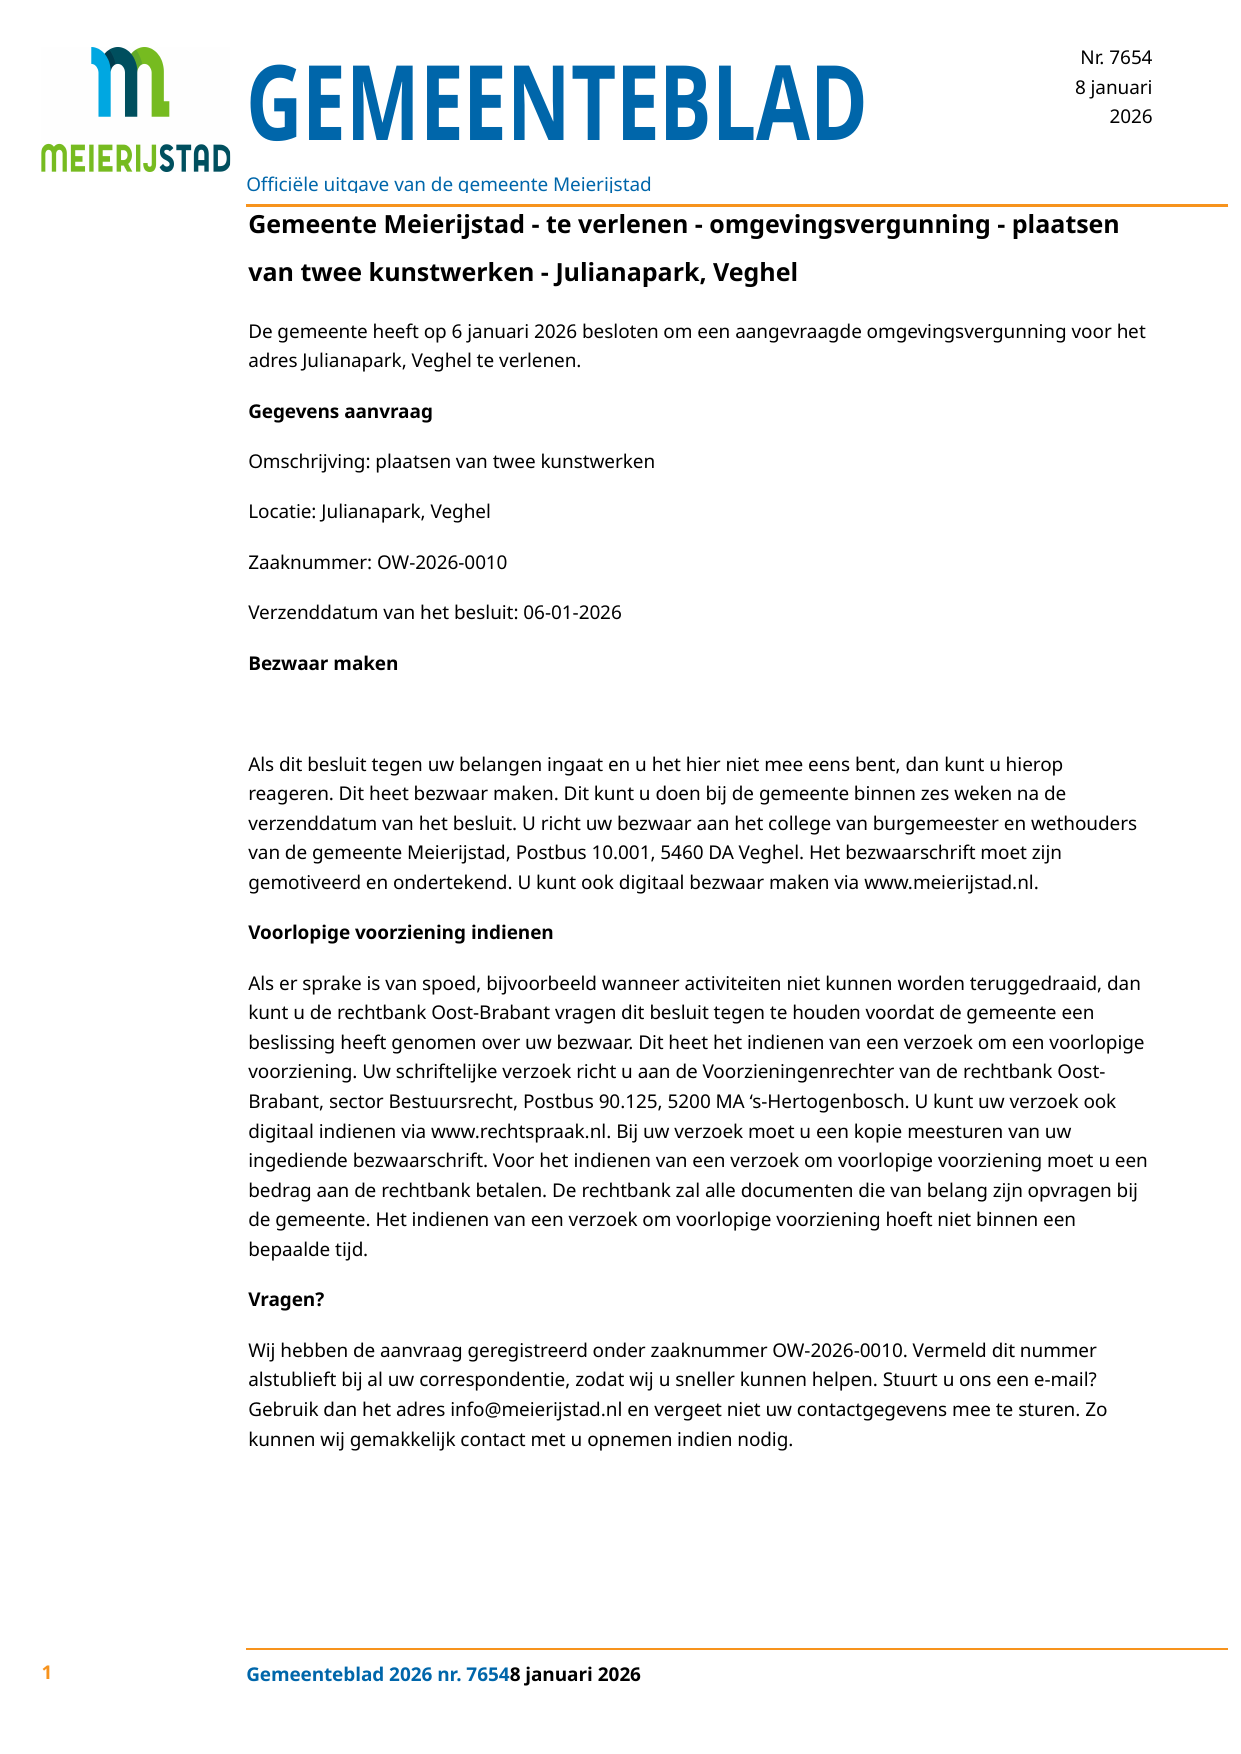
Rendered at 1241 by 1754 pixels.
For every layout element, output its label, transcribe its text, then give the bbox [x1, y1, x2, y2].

text Vragen? [248, 1287, 1152, 1312]
picture [41, 47, 231, 172]
text Omschrijving: plaatsen van twee kunstwerken [248, 448, 1152, 474]
text Verzenddatum van het besluit: 06-01-2026 [248, 599, 1152, 625]
text Locatie: Julianapark, Veghel [248, 499, 1152, 524]
text De gemeente heeft op 6 januari 2026 besloten om een aangevraagde omgevingsvergunning voor het adres Julianapark, Veghel te verlenen. [248, 318, 1152, 373]
text Als er sprake is van spoed, bijvoorbeeld wanneer activiteiten niet kunnen worden teruggedraaid, dan kunt u de rechtbank Oost-Brabant vragen dit besluit tegen te houden voordat de gemeente een beslissing heeft genomen over uw bezwaar. Dit heet het indienen van een verzoek om een voorlopige voorziening. Uw schriftelijke verzoek richt u aan de Voorzieningenrechter van de rechtbank Oost-Brabant, sector Bestuursrecht, Postbus 90.125, 5200 MA ‘s-Hertogenbosch. U kunt uw verzoek ook digitaal indienen via www.rechtspraak.nl. Bij uw verzoek moet u een kopie meesturen van uw ingediende bezwaarschrift. Voor het indienen van een verzoek om voorlopige voorziening moet u een bedrag aan de rechtbank betalen. De rechtbank zal alle documenten die van belang zijn opvragen bij de gemeente. Het indienen van een verzoek om voorlopige voorziening hoeft niet binnen een bepaalde tijd. [248, 970, 1152, 1262]
text Voorlopige voorziening indienen [248, 919, 1152, 945]
text Bezwaar maken [248, 650, 1152, 676]
text Wij hebben de aanvraag geregistreerd onder zaaknummer OW-2026-0010. Vermeld dit nummer alstublieft bij al uw correspondentie, zodat wij u sneller kunnen helpen. Stuurt u ons een e-mail? Gebruik dan het adres info@meierijstad.nl en vergeet niet uw contactgegevens mee te sturen. Zo kunnen wij gemakkelijk contact met u opnemen indien nodig. [248, 1337, 1152, 1452]
text Zaaknummer: OW-2026-0010 [248, 549, 1152, 575]
text Gemeente Meierijstad - te verlenen - omgevingsvergunning - plaatsen van twee kunstwerken - Julianapark, Veghel [248, 207, 1152, 288]
text Als dit besluit tegen uw belangen ingaat en u het hier niet mee eens bent, dan kunt u hierop reageren. Dit heet bezwaar maken. Dit kunt u doen bij de gemeente binnen zes weken na de verzenddatum van het besluit. U richt uw bezwaar aan het college van burgemeester en wethouders van de gemeente Meierijstad, Postbus 10.001, 5460 DA Veghel. Het bezwaarschrift moet zijn gemotiveerd en ondertekend. U kunt ook digitaal bezwaar maken via www.meierijstad.nl. [248, 751, 1152, 895]
text Gegevens aanvraag [248, 398, 1152, 424]
